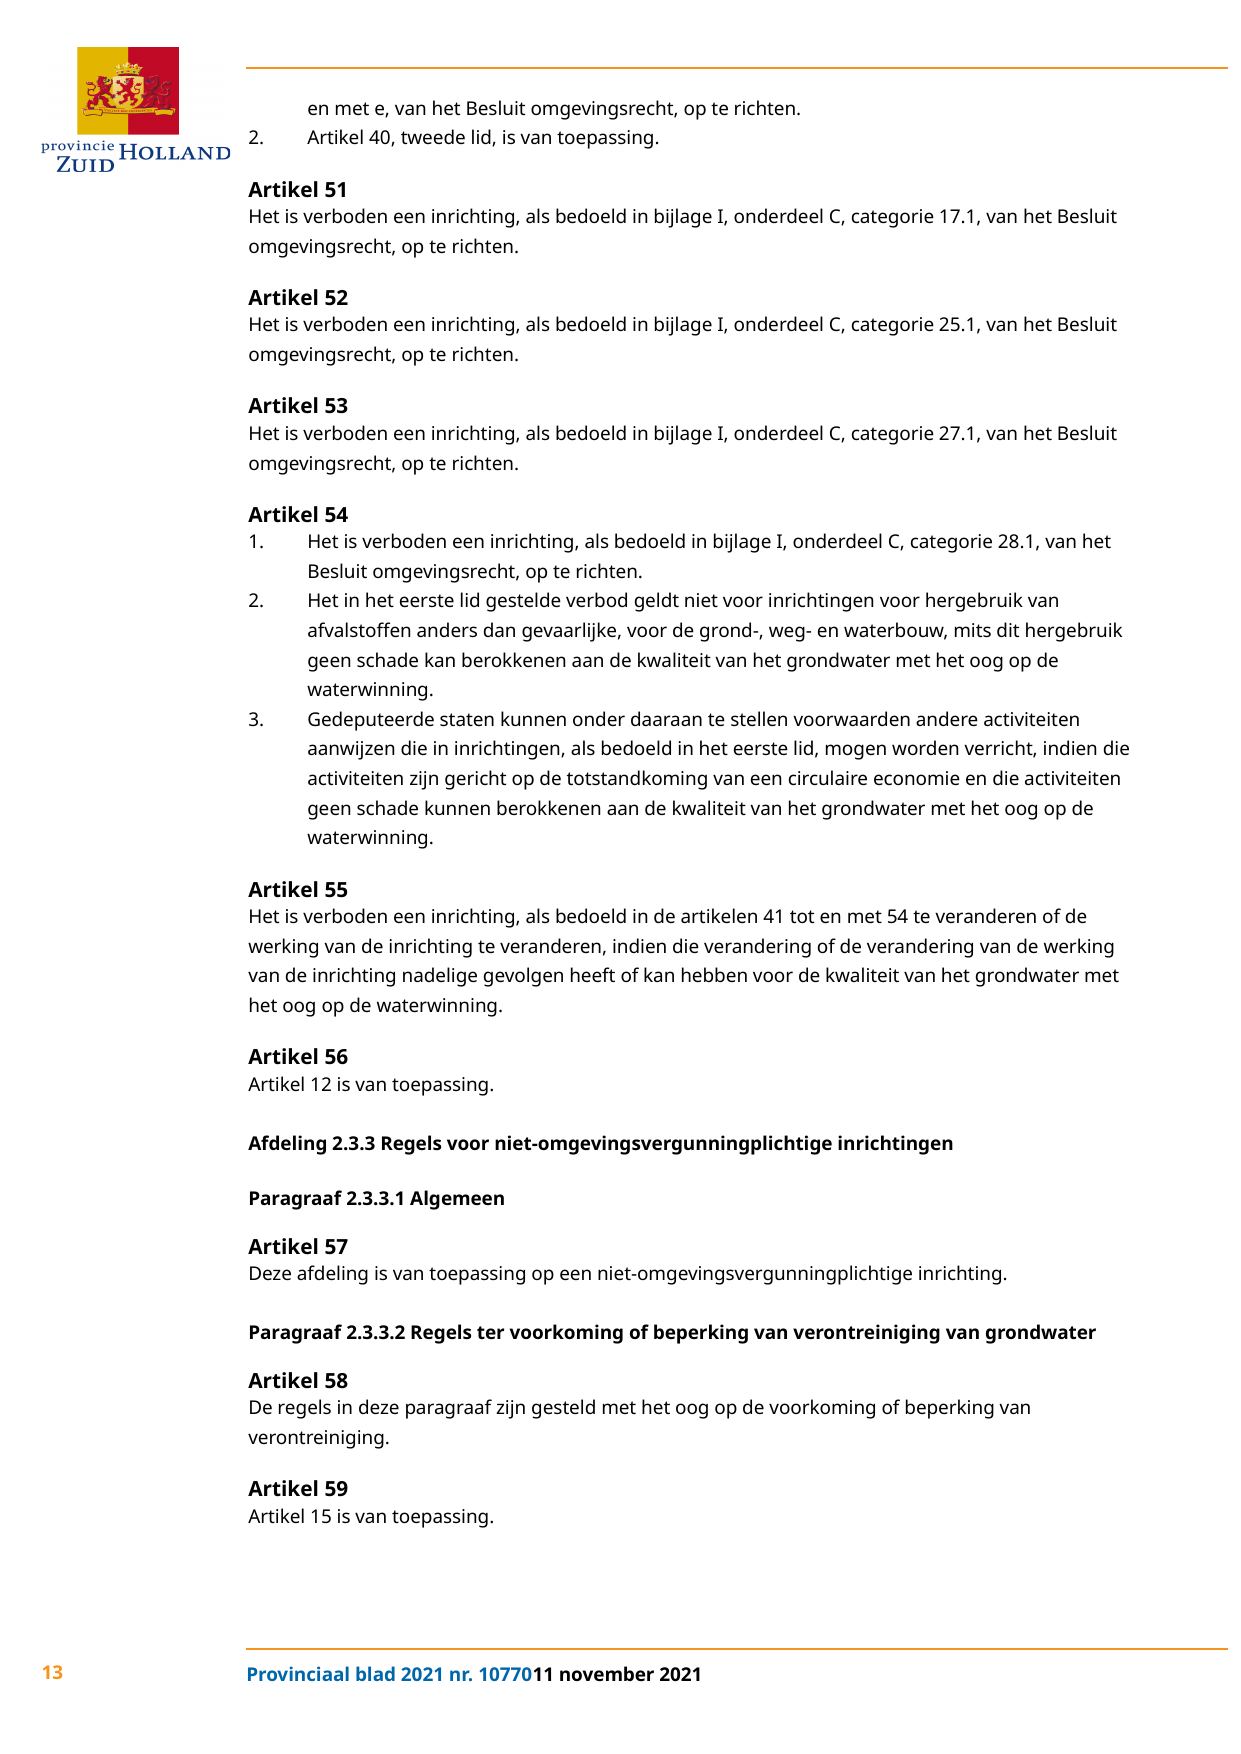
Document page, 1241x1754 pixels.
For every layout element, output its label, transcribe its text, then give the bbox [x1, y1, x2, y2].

text Artikel 54 [248, 500, 1152, 528]
text Het is verboden een inrichting, als bedoeld in bijlage I, onderdeel C, categorie 27.1, van het Besluit omgevingsrecht, op te richten. [248, 420, 1152, 475]
text Artikel 56 [248, 1042, 1152, 1071]
text Artikel 53 [248, 392, 1152, 420]
text Afdeling 2.3.3 Regels voor niet-omgevingsvergunningplichtige inrichtingen [248, 1130, 1152, 1156]
text Artikel 52 [248, 283, 1152, 312]
text Deze afdeling is van toepassing op een niet-omgevingsvergunningplichtige inrichting. [248, 1260, 1152, 1286]
text Artikel 12 is van toepassing. [248, 1071, 1152, 1097]
text Artikel 15 is van toepassing. [248, 1503, 1152, 1529]
list Het in het eerste lid gestelde verbod geldt niet voor inrichtingen voor hergebruik van afvalstoffen anders dan gevaarlijke, voor de grond-, weg- en waterbouw, mits dit hergebruik geen schade kan berokkenen aan de kwaliteit van het grondwater met het oog op de waterwinning. [248, 588, 1152, 702]
text De regels in deze paragraaf zijn gesteld met het oog op de voorkoming of beperking van verontreiniging. [248, 1394, 1152, 1450]
list Artikel 40, tweede lid, is van toepassing. [248, 124, 1152, 150]
list Gedeputeerde staten kunnen onder daaraan te stellen voorwaarden andere activiteiten aanwijzen die in inrichtingen, als bedoeld in het eerste lid, mogen worden verricht, indien die activiteiten zijn gericht op de totstandkoming van een circulaire economie en die activiteiten geen schade kunnen berokkenen aan de kwaliteit van het grondwater met het oog op de waterwinning. [248, 706, 1152, 850]
picture [41, 47, 231, 172]
text Artikel 58 [248, 1366, 1152, 1394]
text Het is verboden een inrichting, als bedoeld in de artikelen 41 tot en met 54 te veranderen of de werking van de inrichting te veranderen, indien die verandering of de verandering van de werking van de inrichting nadelige gevolgen heeft of kan hebben voor de kwaliteit van het grondwater met het oog op de waterwinning. [248, 903, 1152, 1018]
list en met e, van het Besluit omgevingsrecht, op te richten. [248, 95, 1152, 121]
text Artikel 51 [248, 175, 1152, 203]
text Het is verboden een inrichting, als bedoeld in bijlage I, onderdeel C, categorie 25.1, van het Besluit omgevingsrecht, op te richten. [248, 312, 1152, 367]
text Paragraaf 2.3.3.1 Algemeen [248, 1185, 1152, 1211]
text Artikel 59 [248, 1474, 1152, 1503]
text Het is verboden een inrichting, als bedoeld in bijlage I, onderdeel C, categorie 17.1, van het Besluit omgevingsrecht, op te richten. [248, 203, 1152, 258]
text Artikel 57 [248, 1232, 1152, 1260]
text Artikel 55 [248, 875, 1152, 903]
text Paragraaf 2.3.3.2 Regels ter voorkoming of beperking van verontreiniging van grondwater [248, 1319, 1152, 1345]
list Het is verboden een inrichting, als bedoeld in bijlage I, onderdeel C, categorie 28.1, van het Besluit omgevingsrecht, op te richten. [248, 528, 1152, 584]
